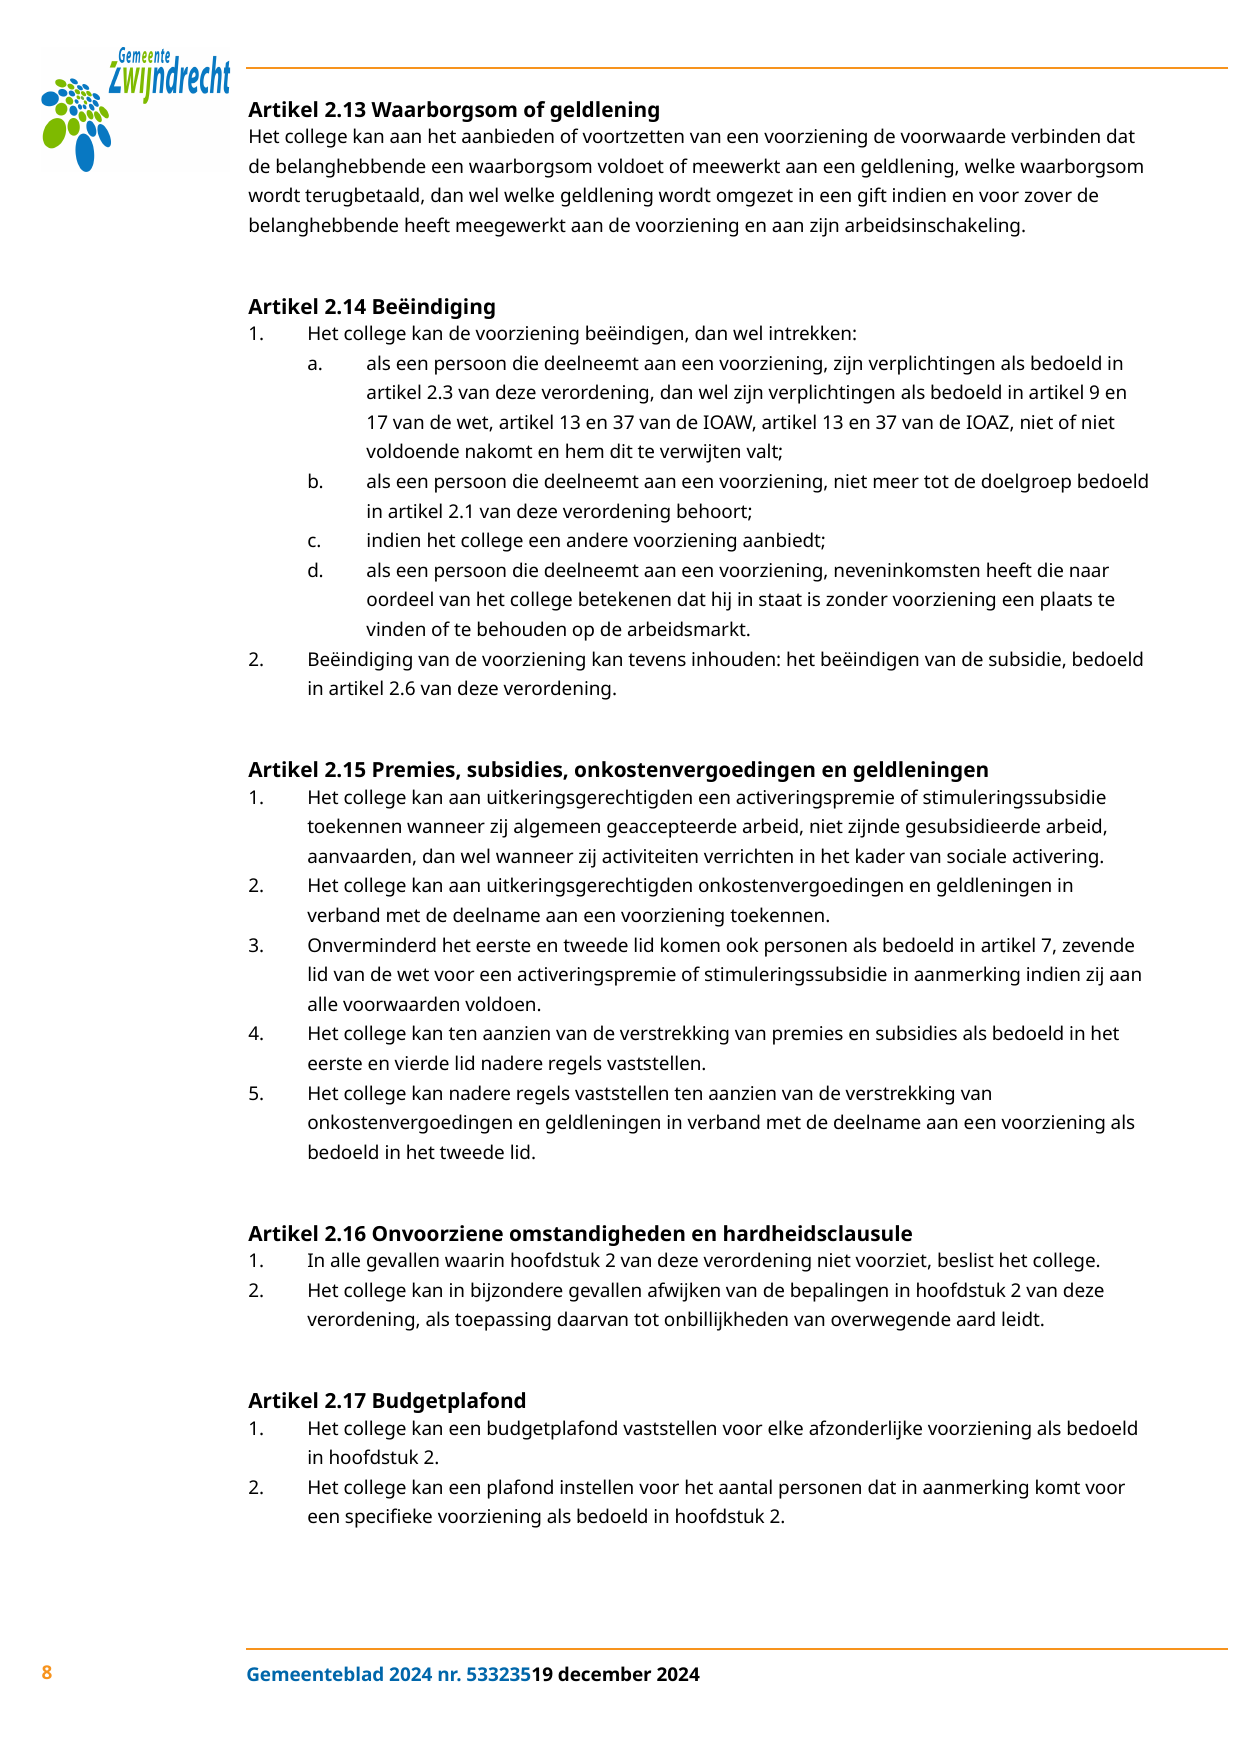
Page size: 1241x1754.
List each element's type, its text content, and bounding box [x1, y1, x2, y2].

list Het college kan aan uitkeringsgerechtigden een activeringspremie of stimuleringssubsidie toekennen wanneer zij algemeen geaccepteerde arbeid, niet zijnde gesubsidieerde arbeid, aanvaarden, dan wel wanneer zij activiteiten verrichten in het kader van sociale activering. [248, 784, 1152, 869]
list Beëindiging van de voorziening kan tevens inhouden: het beëindigen van de subsidie, bedoeld in artikel 2.6 van deze verordening. [248, 646, 1152, 701]
list indien het college een andere voorziening aanbiedt; [307, 527, 1152, 553]
text Artikel 2.14 Beëindiging [248, 292, 1152, 320]
text Het college kan aan het aanbieden of voortzetten van een voorziening de voorwaarde verbinden dat de belanghebbende een waarborgsom voldoet of meewerkt aan een geldlening, welke waarborgsom wordt terugbetaald, dan wel welke geldlening wordt omgezet in een gift indien en voor zover de belanghebbende heeft meegewerkt aan de voorziening en aan zijn arbeidsinschakeling. [248, 123, 1152, 238]
text Artikel 2.17 Budgetplafond [248, 1386, 1152, 1415]
text Artikel 2.13 Waarborgsom of geldlening [248, 95, 1152, 123]
list Het college kan een budgetplafond vaststellen voor elke afzonderlijke voorziening als bedoeld in hoofdstuk 2. [248, 1415, 1152, 1470]
list Het college kan nadere regels vaststellen ten aanzien van de verstrekking van onkostenvergoedingen en geldleningen in verband met de deelname aan een voorziening als bedoeld in het tweede lid. [248, 1080, 1152, 1164]
list Het college kan aan uitkeringsgerechtigden onkostenvergoedingen en geldleningen in verband met de deelname aan een voorziening toekennen. [248, 873, 1152, 928]
list Het college kan ten aanzien van de verstrekking van premies en subsidies als bedoeld in het eerste en vierde lid nadere regels vaststellen. [248, 1021, 1152, 1076]
list als een persoon die deelneemt aan een voorziening, zijn verplichtingen als bedoeld in artikel 2.3 van deze verordening, dan wel zijn verplichtingen als bedoeld in artikel 9 en 17 van de wet, artikel 13 en 37 van de IOAW, artikel 13 en 37 van de IOAZ, niet of niet voldoende nakomt en hem dit te verwijten valt; [307, 350, 1152, 464]
text Artikel 2.16 Onvoorziene omstandigheden en hardheidsclausule [248, 1219, 1152, 1247]
list Onverminderd het eerste en tweede lid komen ook personen als bedoeld in artikel 7, zevende lid van de wet voor een activeringspremie of stimuleringssubsidie in aanmerking indien zij aan alle voorwaarden voldoen. [248, 932, 1152, 1017]
text Artikel 2.15 Premies, subsidies, onkostenvergoedingen en geldleningen [248, 755, 1152, 784]
list als een persoon die deelneemt aan een voorziening, niet meer tot de doelgroep bedoeld in artikel 2.1 van deze verordening behoort; [307, 468, 1152, 524]
list Het college kan in bijzondere gevallen afwijken van de bepalingen in hoofdstuk 2 van deze verordening, als toepassing daarvan tot onbillijkheden van overwegende aard leidt. [248, 1277, 1152, 1332]
list als een persoon die deelneemt aan een voorziening, neveninkomsten heeft die naar oordeel van het college betekenen dat hij in staat is zonder voorziening een plaats te vinden of te behouden op de arbeidsmarkt. [307, 557, 1152, 642]
list In alle gevallen waarin hoofdstuk 2 van deze verordening niet voorziet, beslist het college. [248, 1247, 1152, 1273]
list Het college kan een plafond instellen voor het aantal personen dat in aanmerking komt voor een specifieke voorziening als bedoeld in hoofdstuk 2. [248, 1474, 1152, 1529]
picture [41, 47, 231, 172]
list Het college kan de voorziening beëindigen, dan wel intrekken: [248, 320, 1152, 346]
